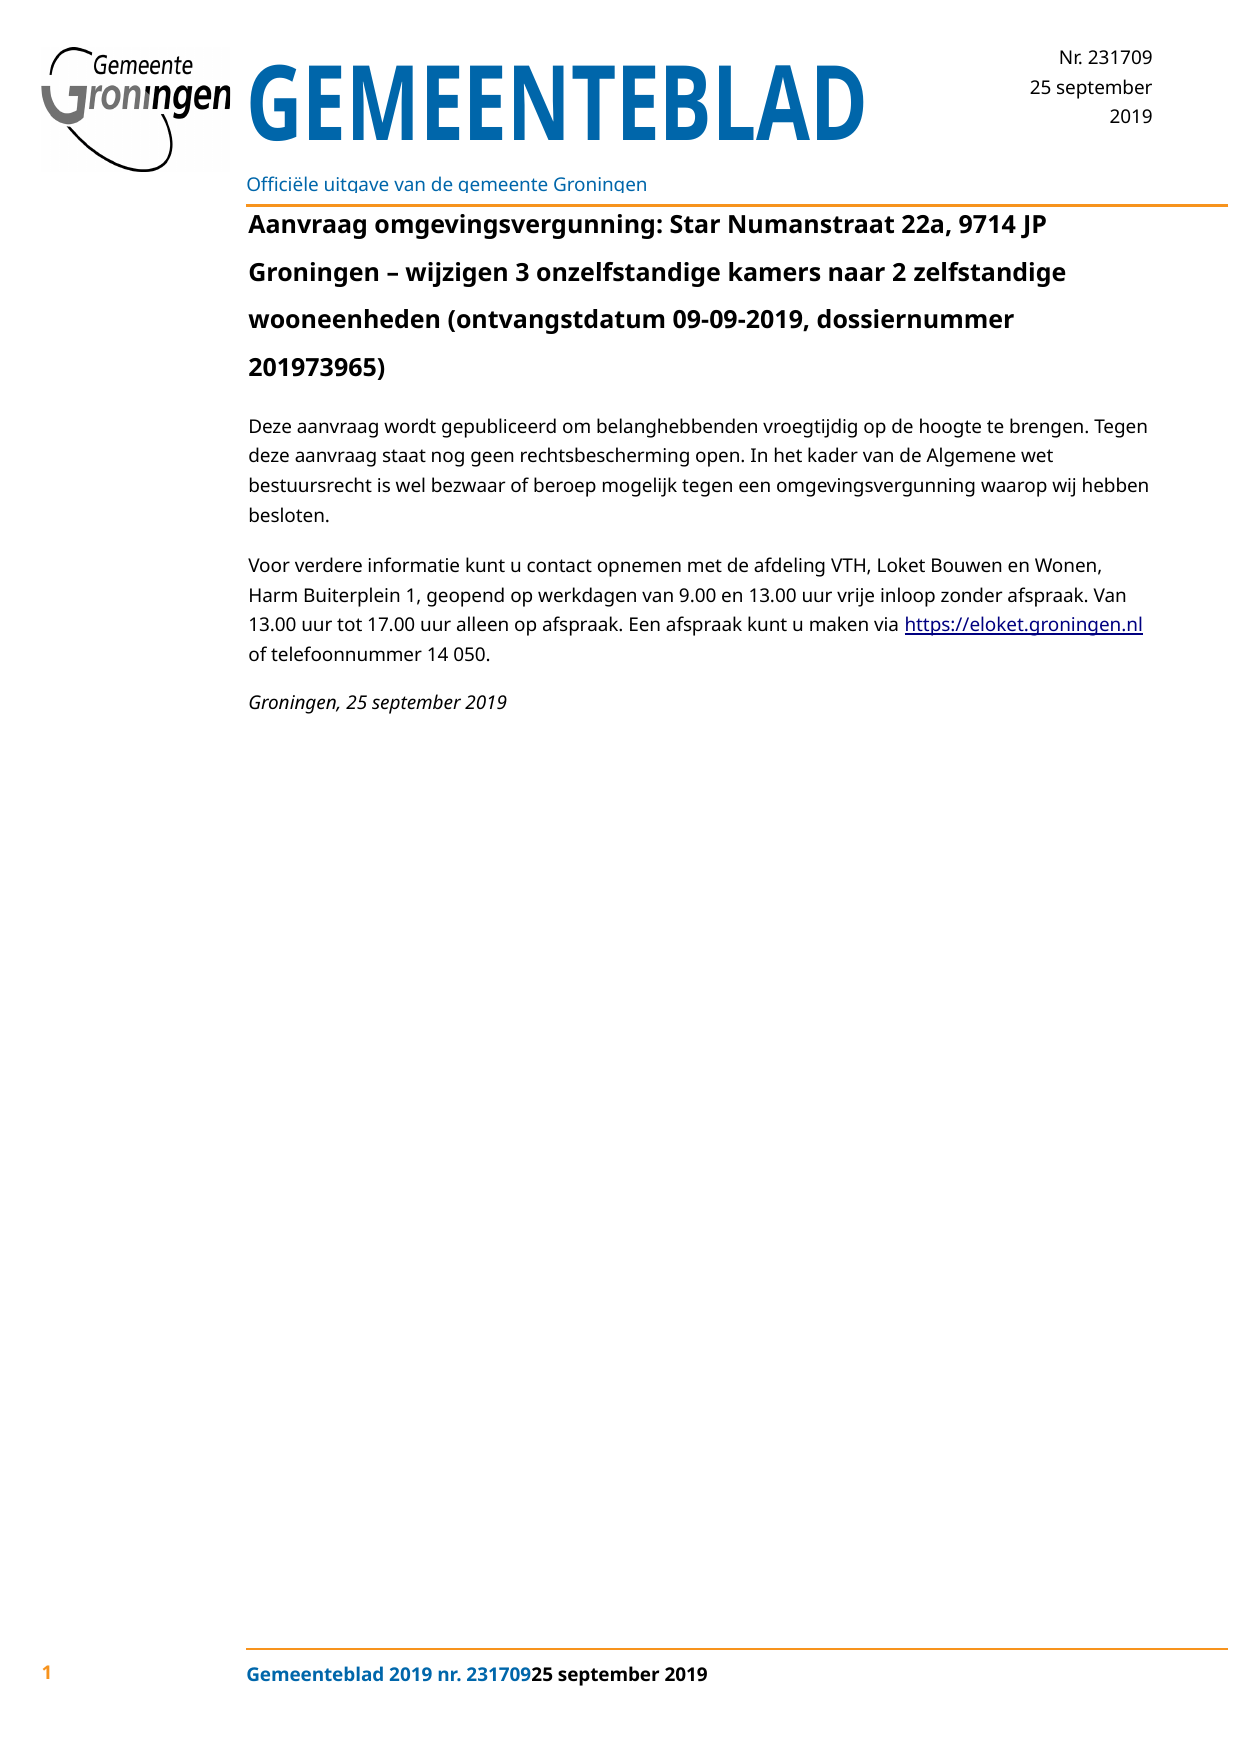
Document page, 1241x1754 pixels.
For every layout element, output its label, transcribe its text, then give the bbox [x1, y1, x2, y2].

text Deze aanvraag wordt gepubliceerd om belanghebbenden vroegtijdig op de hoogte te brengen. Tegen deze aanvraag staat nog geen rechtsbescherming open. In het kader van de Algemene wet bestuursrecht is wel bezwaar of beroep mogelijk tegen een omgevingsvergunning waarop wij hebben besloten. [248, 413, 1152, 528]
text Aanvraag omgevingsvergunning: Star Numanstraat 22a, 9714 JP Groningen – wijzigen 3 onzelfstandige kamers naar 2 zelfstandige wooneenheden (ontvangstdatum 09-09-2019, dossiernummer 201973965) [248, 207, 1152, 384]
text Groningen, 25 september 2019 [248, 689, 1152, 714]
text Voor verdere informatie kunt u contact opnemen met de afdeling VTH, Loket Bouwen en Wonen, Harm Buiterplein 1, geopend op werkdagen van 9.00 en 13.00 uur vrije inloop zonder afspraak. Van 13.00 uur tot 17.00 uur alleen op afspraak. Een afspraak kunt u maken via https://eloket.groningen.nl of telefoonnummer 14 050. [248, 552, 1152, 667]
picture [41, 47, 231, 172]
